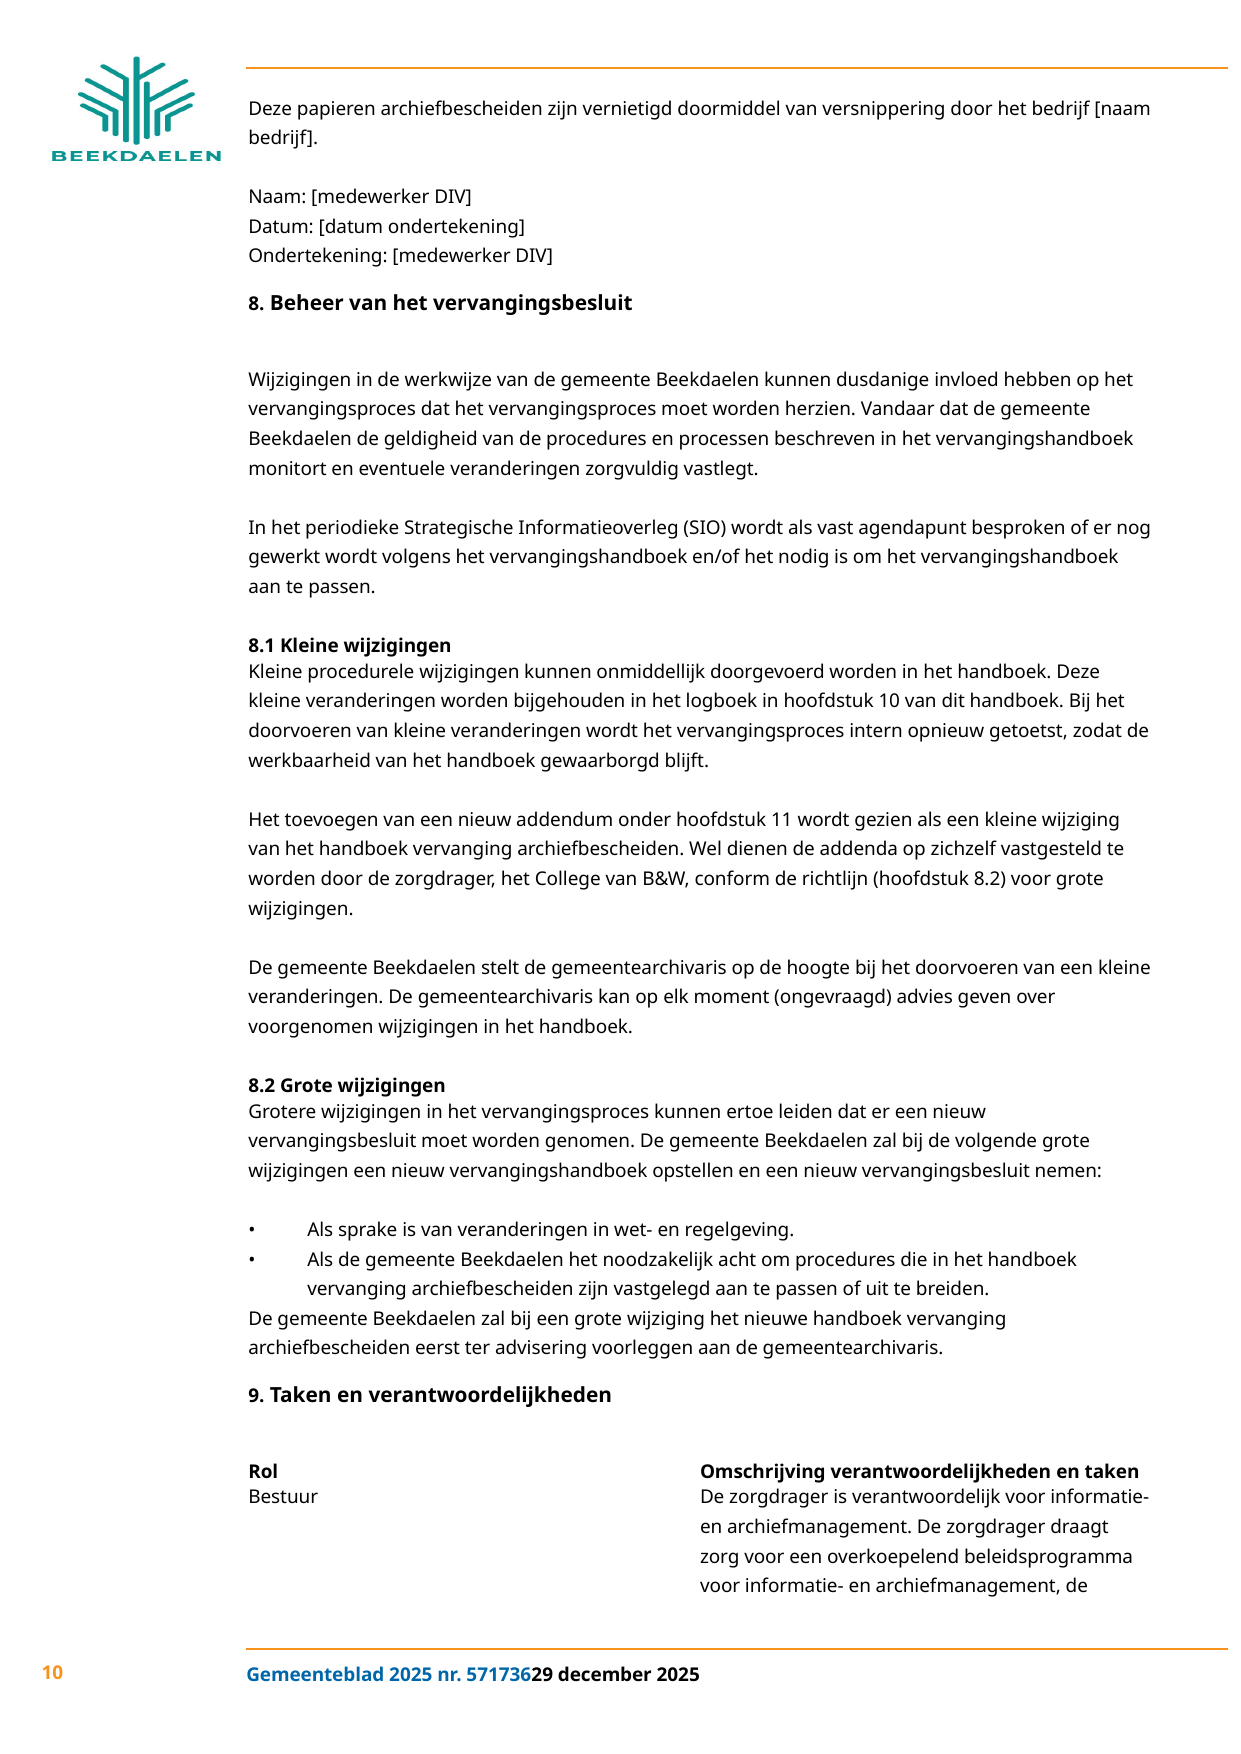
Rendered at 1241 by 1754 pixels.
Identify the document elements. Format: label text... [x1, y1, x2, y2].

text Ondertekening: [medewerker DIV] [248, 243, 1152, 268]
text 9. Taken en verantwoordelijkheden [248, 1380, 1152, 1409]
text 8.2 Grote wijzigingen [248, 1072, 1152, 1098]
text Naam: [medewerker DIV] [248, 183, 1152, 209]
text In het periodieke Strategische Informatieoverleg (SIO) wordt als vast agendapunt besproken of er nog gewerkt wordt volgens het vervangingshandboek en/of het nodig is om het vervangingshandboek aan te passen. [248, 514, 1152, 599]
text De gemeente Beekdaelen zal bij een grote wijziging het nieuwe handboek vervanging archiefbescheiden eerst ter advisering voorleggen aan de gemeentearchivaris. [248, 1305, 1152, 1360]
text Datum: [datum ondertekening] [248, 213, 1152, 239]
text 8.1 Kleine wijzigingen [248, 632, 1152, 658]
text 8. Beheer van het vervangingsbesluit [248, 288, 1152, 317]
text Het toevoegen van een nieuw addendum onder hoofdstuk 11 wordt gezien als een kleine wijziging van het handboek vervanging archiefbescheiden. Wel dienen de addenda op zichzelf vastgesteld te worden door de zorgdrager, het College van B&W, conform de richtlijn (hoofdstuk 8.2) voor grote wijzigingen. [248, 806, 1152, 920]
list Als de gemeente Beekdaelen het noodzakelijk acht om procedures die in het handboek vervanging archiefbescheiden zijn vastgelegd aan te passen of uit te breiden. [248, 1246, 1152, 1301]
text Wijzigingen in de werkwijze van de gemeente Beekdaelen kunnen dusdanige invloed hebben op het vervangingsproces dat het vervangingsproces moet worden herzien. Vandaar dat de gemeente Beekdaelen de geldigheid van de procedures en processen beschreven in het vervangingshandboek monitort en eventuele veranderingen zorgvuldig vastlegt. [248, 366, 1152, 481]
picture [41, 47, 231, 172]
text De gemeente Beekdaelen stelt de gemeentearchivaris op de hoogte bij het doorvoeren van een kleine veranderingen. De gemeentearchivaris kan op elk moment (ongevraagd) advies geven over voorgenomen wijzigingen in het handboek. [248, 954, 1152, 1039]
text Kleine procedurele wijzigingen kunnen onmiddellijk doorgevoerd worden in het handboek. Deze kleine veranderingen worden bijgehouden in het logboek in hoofdstuk 10 van dit handboek. Bij het doorvoeren van kleine veranderingen wordt het vervangingsproces intern opnieuw getoetst, zodat de werkbaarheid van het handboek gewaarborgd blijft. [248, 658, 1152, 772]
table_header Rol [248, 1458, 700, 1484]
text Deze papieren archiefbescheiden zijn vernietigd doormiddel van versnippering door het bedrijf [naam bedrijf]. [248, 95, 1152, 150]
list Als sprake is van veranderingen in wet- en regelgeving. [248, 1216, 1152, 1242]
table_header Omschrijving verantwoordelijkheden en taken [700, 1458, 1152, 1484]
table_cell Bestuur [248, 1484, 700, 1598]
text Grotere wijzigingen in het vervangingsproces kunnen ertoe leiden dat er een nieuw vervangingsbesluit moet worden genomen. De gemeente Beekdaelen zal bij de volgende grote wijzigingen een nieuw vervangingshandboek opstellen en een nieuw vervangingsbesluit nemen: [248, 1098, 1152, 1183]
table_cell De zorgdrager is verantwoordelijk voor informatie- en archiefmanagement. De zorgdrager draagt zorg voor een overkoepelend beleidsprogramma voor informatie- en archiefmanagement, de [700, 1484, 1152, 1598]
